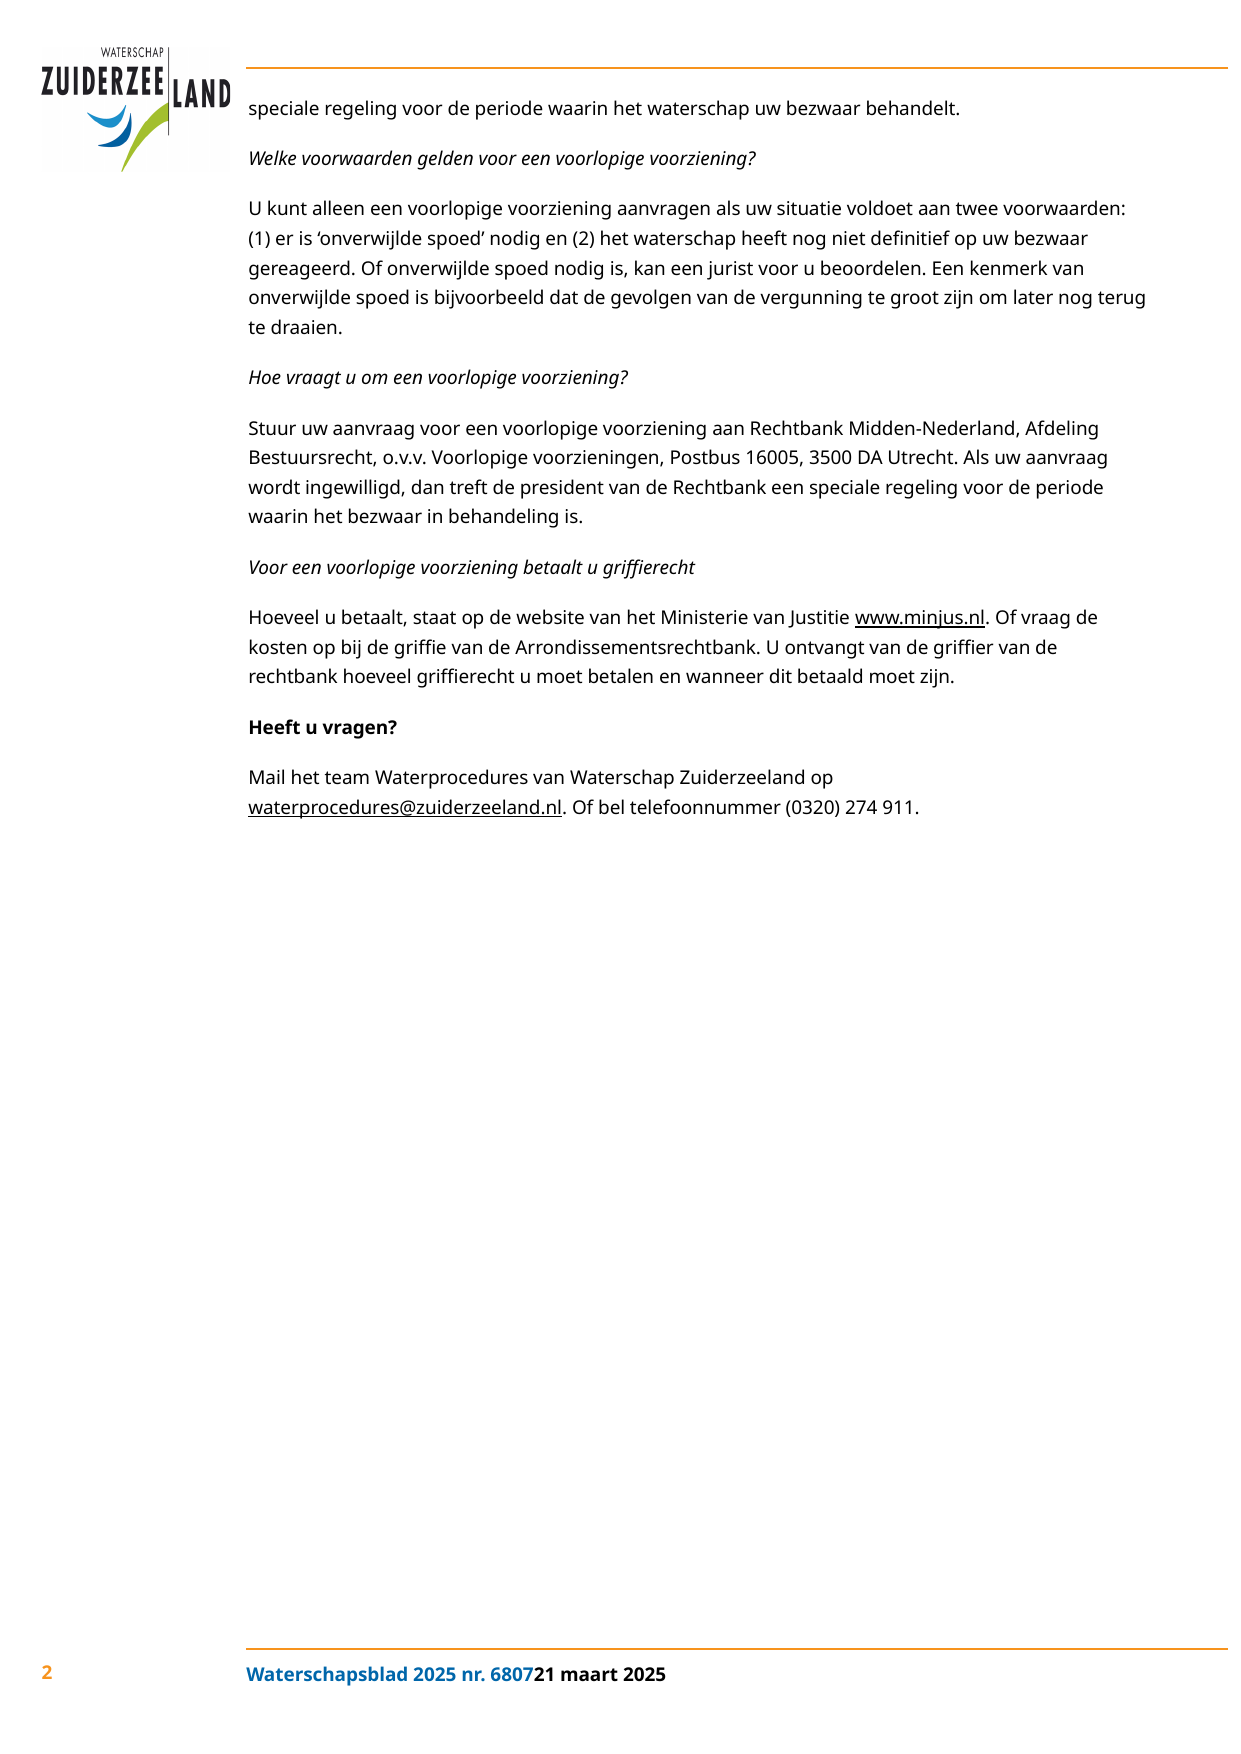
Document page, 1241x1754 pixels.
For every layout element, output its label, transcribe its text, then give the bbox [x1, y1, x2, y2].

picture [41, 47, 231, 172]
text Stuur uw aanvraag voor een voorlopige voorziening aan Rechtbank Midden-Nederland, Afdeling Bestuursrecht, o.v.v. Voorlopige voorzieningen, Postbus 16005, 3500 DA Utrecht. Als uw aanvraag wordt ingewilligd, dan treft de president van de Rechtbank een speciale regeling voor de periode waarin het bezwaar in behandeling is. [248, 415, 1152, 529]
text Hoeveel u betaalt, staat op de website van het Ministerie van Justitie www.minjus.nl. Of vraag de kosten op bij de griffie van de Arrondissementsrechtbank. U ontvangt van de griffier van de rechtbank hoeveel griffierecht u moet betalen en wanneer dit betaald moet zijn. [248, 604, 1152, 689]
text Welke voorwaarden gelden voor een voorlopige voorziening? [248, 145, 1152, 171]
text Voor een voorlopige voorziening betaalt u griffierecht [248, 554, 1152, 580]
text Heeft u vragen? [248, 714, 1152, 740]
text Hoe vraagt u om een voorlopige voorziening? [248, 364, 1152, 390]
text speciale regeling voor de periode waarin het waterschap uw bezwaar behandelt. [248, 95, 1152, 121]
text U kunt alleen een voorlopige voorziening aanvragen als uw situatie voldoet aan twee voorwaarden: (1) er is ‘onverwijlde spoed’ nodig en (2) het waterschap heeft nog niet definitief op uw bezwaar gereageerd. Of onverwijlde spoed nodig is, kan een jurist voor u beoordelen. Een kenmerk van onverwijlde spoed is bijvoorbeeld dat de gevolgen van de vergunning te groot zijn om later nog terug te draaien. [248, 196, 1152, 340]
text Mail het team Waterprocedures van Waterschap Zuiderzeeland op waterprocedures@zuiderzeeland.nl. Of bel telefoonnummer (0320) 274 911. [248, 764, 1152, 820]
